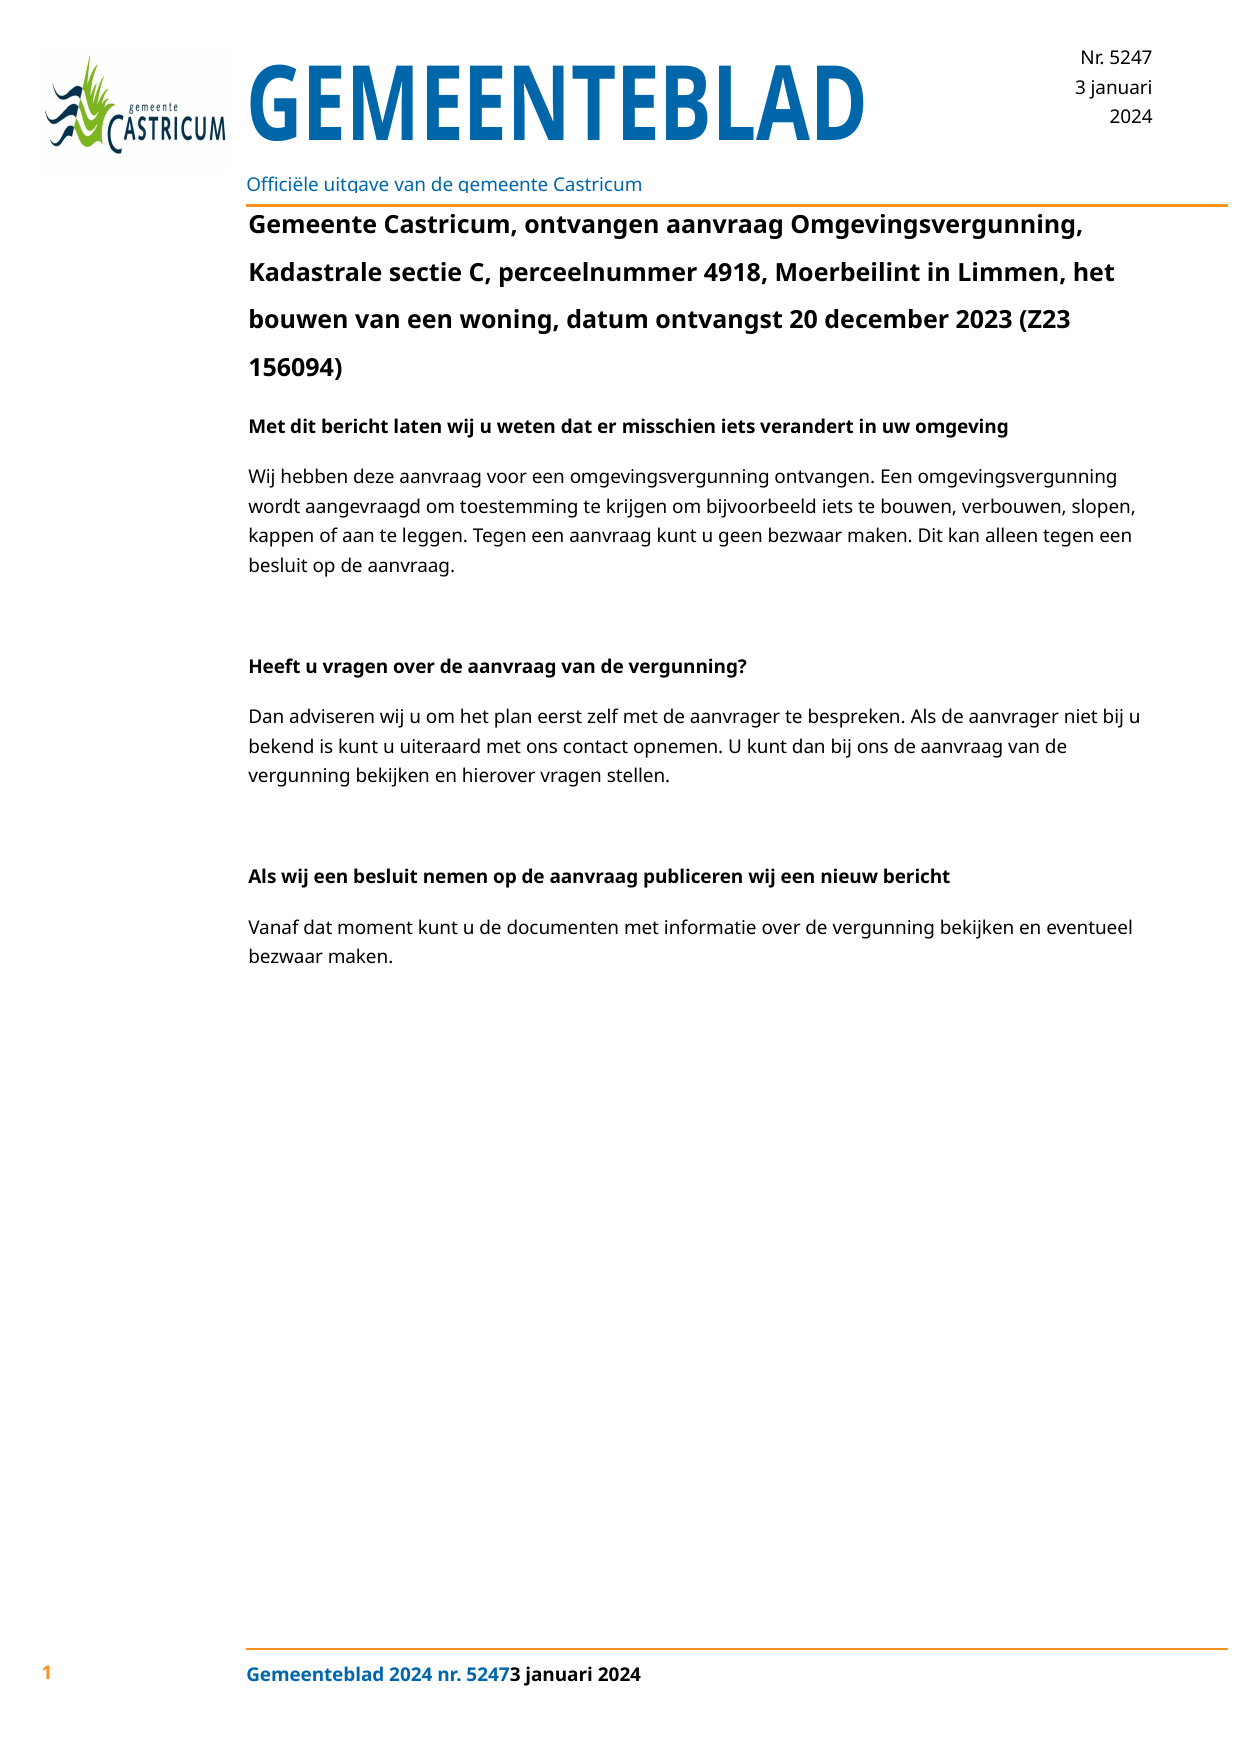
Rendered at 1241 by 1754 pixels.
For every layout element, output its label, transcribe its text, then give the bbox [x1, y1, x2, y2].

text Met dit bericht laten wij u weten dat er misschien iets verandert in uw omgeving [248, 413, 1152, 439]
text Heeft u vragen over de aanvraag van de vergunning? [248, 653, 1152, 679]
text Gemeente Castricum, ontvangen aanvraag Omgevingsvergunning, Kadastrale sectie C, perceelnummer 4918, Moerbeilint in Limmen, het bouwen van een woning, datum ontvangst 20 december 2023 (Z23 156094) [248, 207, 1152, 384]
text Vanaf dat moment kunt u de documenten met informatie over de vergunning bekijken en eventueel bezwaar maken. [248, 914, 1152, 969]
picture [41, 47, 231, 172]
text Als wij een besluit nemen op de aanvraag publiceren wij een nieuw bericht [248, 863, 1152, 889]
text Wij hebben deze aanvraag voor een omgevingsvergunning ontvangen. Een omgevingsvergunning wordt aangevraagd om toestemming te krijgen om bijvoorbeeld iets te bouwen, verbouwen, slopen, kappen of aan te leggen. Tegen een aanvraag kunt u geen bezwaar maken. Dit kan alleen tegen een besluit op de aanvraag. [248, 463, 1152, 578]
text Dan adviseren wij u om het plan eerst zelf met de aanvrager te bespreken. Als de aanvrager niet bij u bekend is kunt u uiteraard met ons contact opnemen. U kunt dan bij ons de aanvraag van de vergunning bekijken en hierover vragen stellen. [248, 703, 1152, 788]
